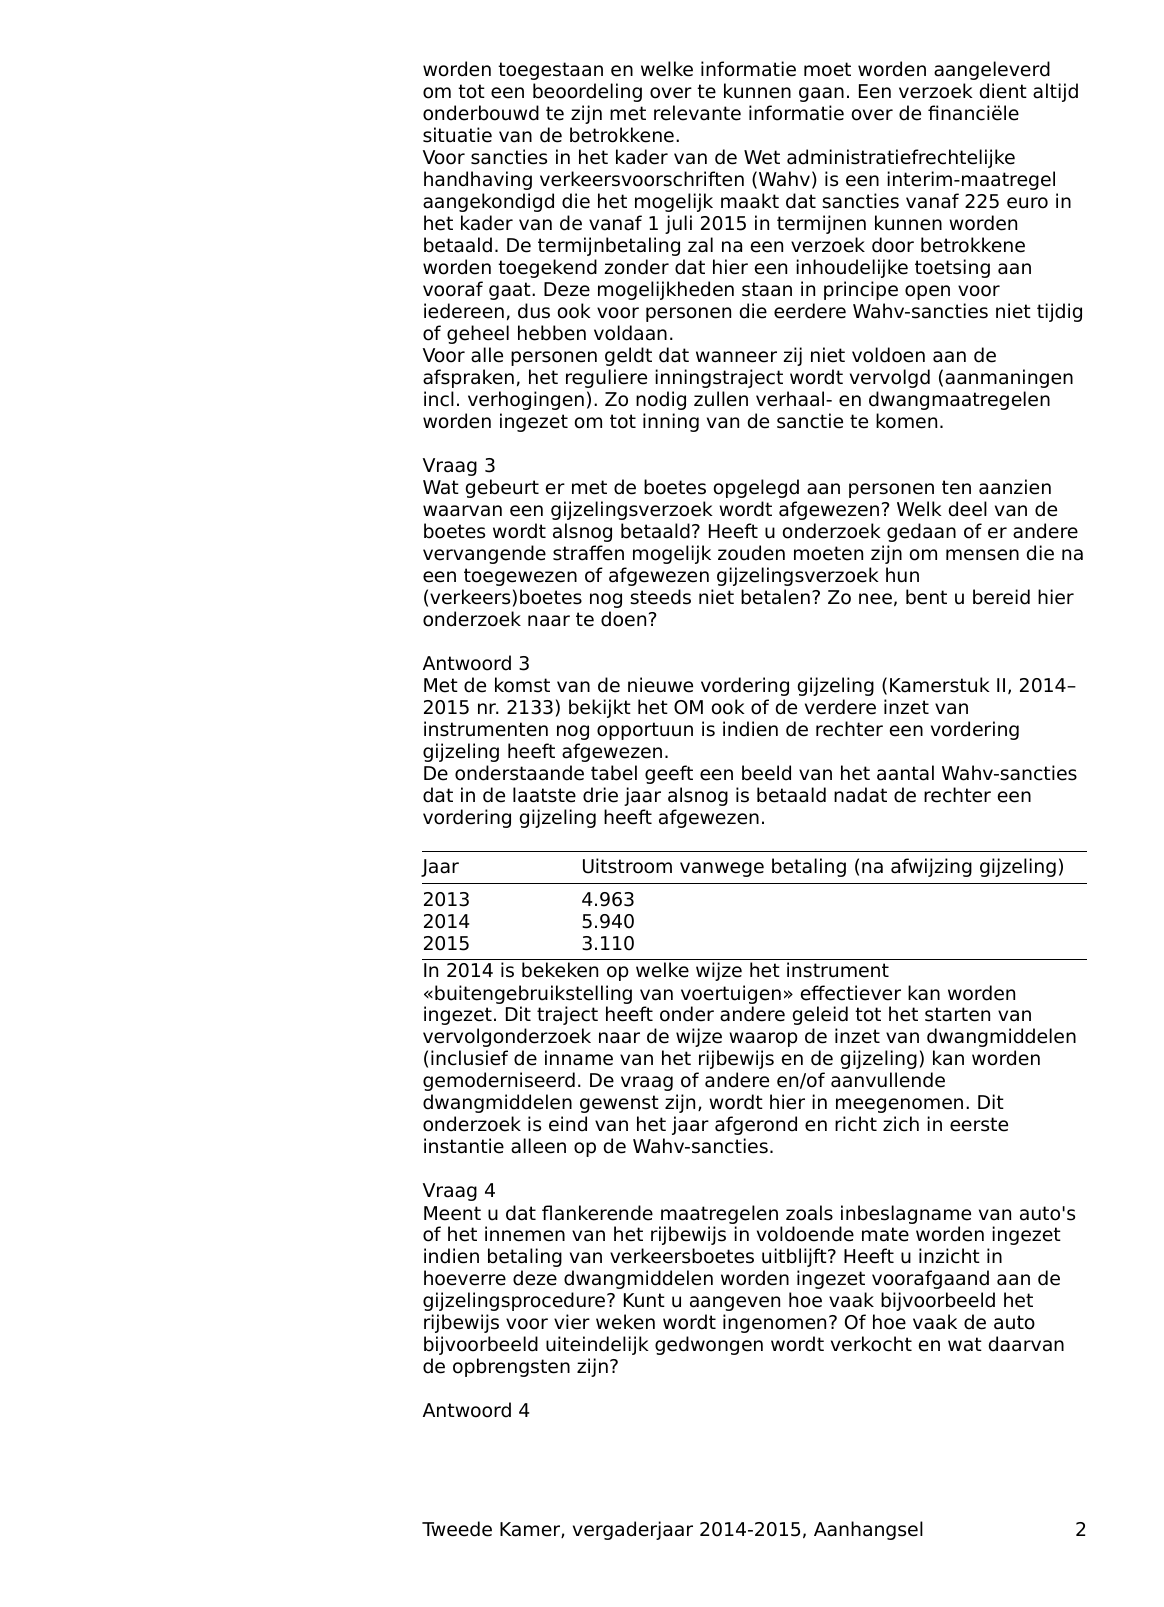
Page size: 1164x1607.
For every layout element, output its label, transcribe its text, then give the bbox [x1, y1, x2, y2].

table_cell 2015 [422, 933, 575, 959]
text De onderstaande tabel geeft een beeld van het aantal Wahv-sancties dat in de laatste drie jaar alsnog is betaald nadat de rechter een vordering gijzeling heeft afgewezen. [422, 763, 1087, 829]
table_cell 5.940 [575, 911, 1087, 933]
text Antwoord 4 [422, 1400, 1087, 1422]
text Vraag 3 [422, 455, 1087, 477]
table_cell 4.963 [575, 884, 1087, 911]
text worden toegestaan en welke informatie moet worden aangeleverd om tot een beoordeling over te kunnen gaan. Een verzoek dient altijd onderbouwd te zijn met relevante informatie over de financiële situatie van de betrokkene. [422, 59, 1087, 147]
text Meent u dat flankerende maatregelen zoals inbeslagname van auto's of het innemen van het rijbewijs in voldoende mate worden ingezet indien betaling van verkeersboetes uitblijft? Heeft u inzicht in hoeverre deze dwangmiddelen worden ingezet voorafgaand aan de gijzelingsprocedure? Kunt u aangeven hoe vaak bijvoorbeeld het rijbewijs voor vier weken wordt ingenomen? Of hoe vaak de auto bijvoorbeeld uiteindelijk gedwongen wordt verkocht en wat daarvan de opbrengsten zijn? [422, 1202, 1087, 1378]
table_cell 2013 [422, 884, 575, 911]
table_cell 3.110 [575, 933, 1087, 959]
text Met de komst van de nieuwe vordering gijzeling (Kamerstuk II, 2014–2015 nr. 2133) bekijkt het OM ook of de verdere inzet van instrumenten nog opportuun is indien de rechter een vordering gijzeling heeft afgewezen. [422, 675, 1087, 763]
text Wat gebeurt er met de boetes opgelegd aan personen ten aanzien waarvan een gijzelingsverzoek wordt afgewezen? Welk deel van de boetes wordt alsnog betaald? Heeft u onderzoek gedaan of er andere vervangende straffen mogelijk zouden moeten zijn om mensen die na een toegewezen of afgewezen gijzelingsverzoek hun (verkeers)boetes nog steeds niet betalen? Zo nee, bent u bereid hier onderzoek naar te doen? [422, 477, 1087, 631]
table_header Jaar [422, 852, 575, 883]
text Voor sancties in het kader van de Wet administratiefrechtelijke handhaving verkeersvoorschriften (Wahv) is een interim-maatregel aangekondigd die het mogelijk maakt dat sancties vanaf 225 euro in het kader van de vanaf 1 juli 2015 in termijnen kunnen worden betaald. De termijnbetaling zal na een verzoek door betrokkene worden toegekend zonder dat hier een inhoudelijke toetsing aan vooraf gaat. Deze mogelijkheden staan in principe open voor iedereen, dus ook voor personen die eerdere Wahv-sancties niet tijdig of geheel hebben voldaan. [422, 147, 1087, 345]
table_cell 2014 [422, 911, 575, 933]
text Vraag 4 [422, 1180, 1087, 1202]
text In 2014 is bekeken op welke wijze het instrument «buitengebruikstelling van voertuigen» effectiever kan worden ingezet. Dit traject heeft onder andere geleid tot het starten van vervolgonderzoek naar de wijze waarop de inzet van dwangmiddelen (inclusief de inname van het rijbewijs en de gijzeling) kan worden gemoderniseerd. De vraag of andere en/of aanvullende dwangmiddelen gewenst zijn, wordt hier in meegenomen. Dit onderzoek is eind van het jaar afgerond en richt zich in eerste instantie alleen op de Wahv-sancties. [422, 960, 1087, 1158]
text Antwoord 3 [422, 653, 1087, 675]
text Voor alle personen geldt dat wanneer zij niet voldoen aan de afspraken, het reguliere inningstraject wordt vervolgd (aanmaningen incl. verhogingen). Zo nodig zullen verhaal- en dwangmaatregelen worden ingezet om tot inning van de sanctie te komen. [422, 345, 1087, 433]
table_header Uitstroom vanwege betaling (na afwijzing gijzeling) [575, 852, 1087, 883]
